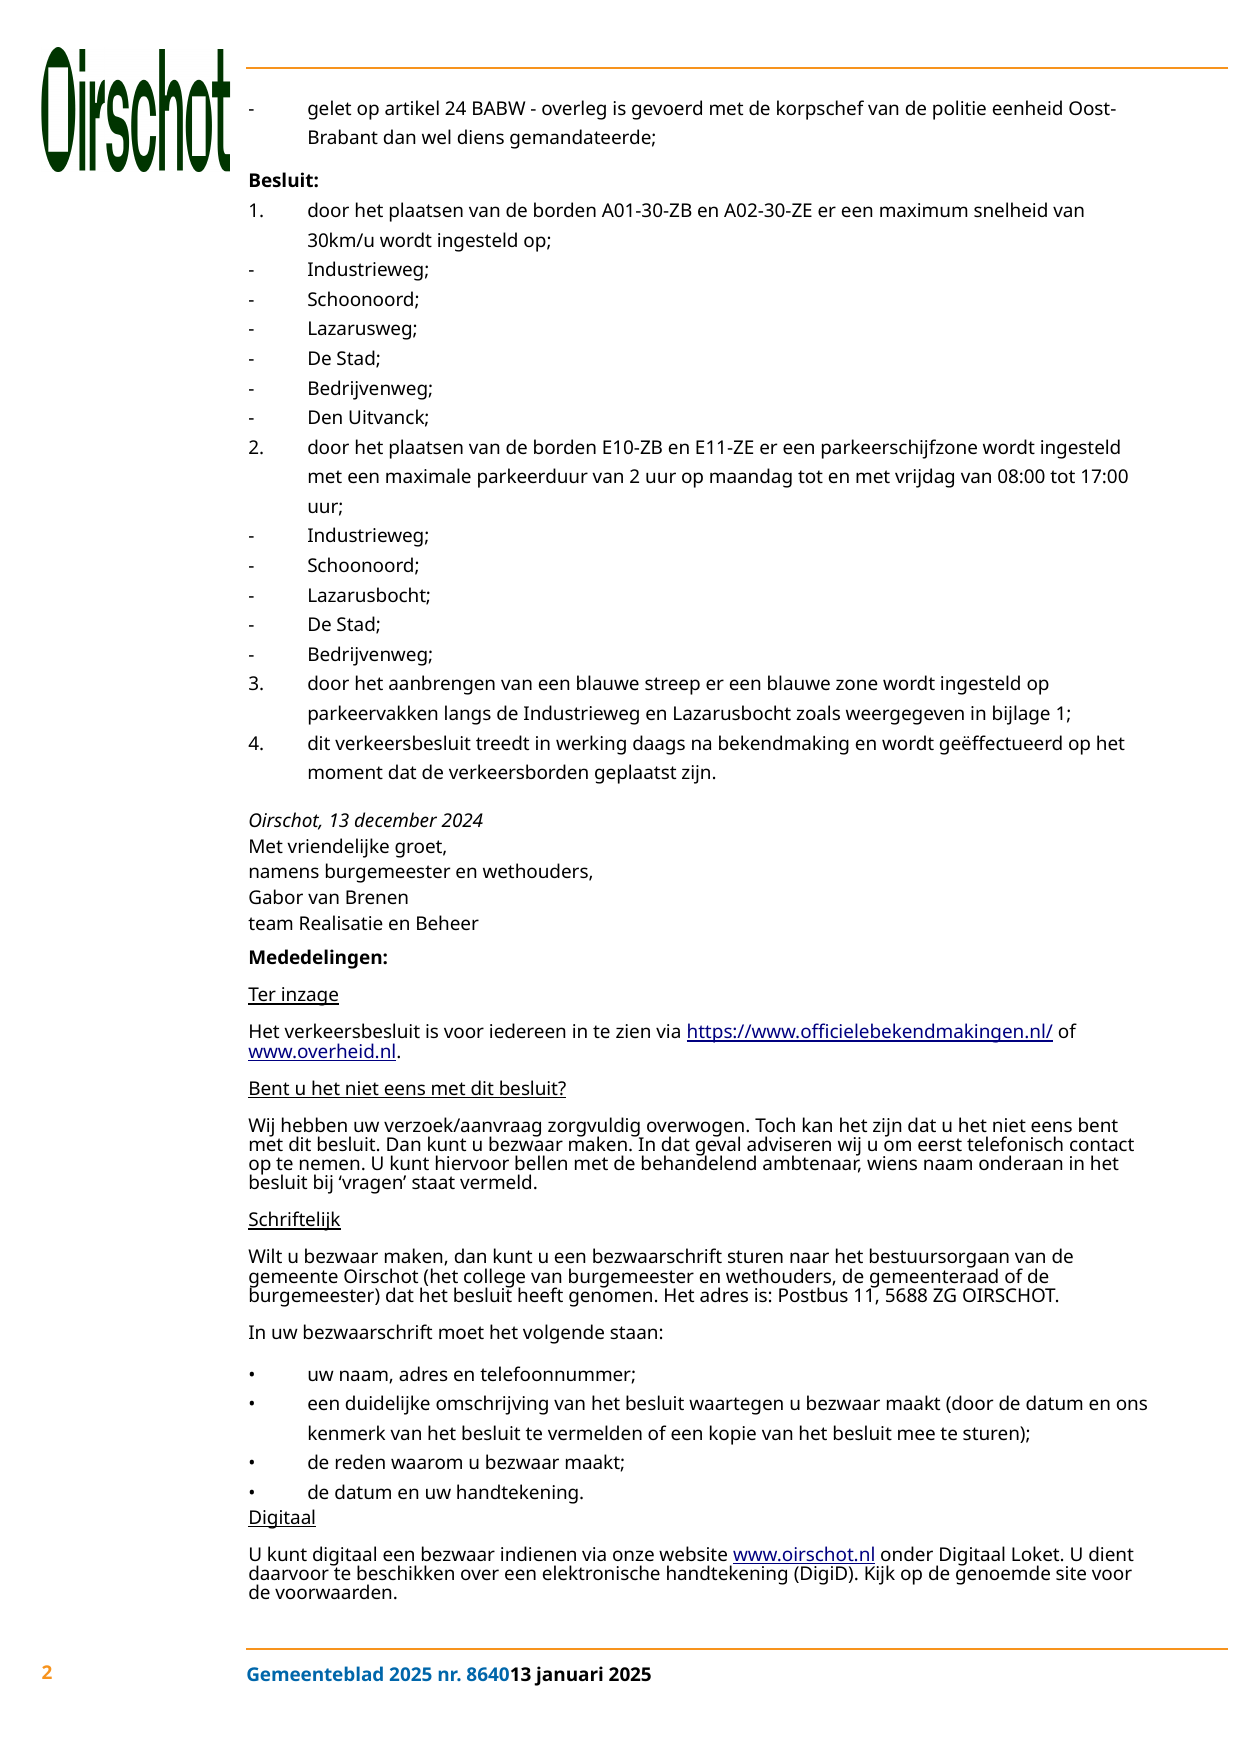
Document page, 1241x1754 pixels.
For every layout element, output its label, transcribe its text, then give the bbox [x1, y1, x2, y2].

list Schoonoord; [248, 286, 1152, 312]
picture [41, 47, 231, 172]
list Bedrijvenweg; [248, 375, 1152, 400]
list De Stad; [248, 611, 1152, 637]
list de reden waarom u bezwaar maakt; [248, 1449, 1152, 1475]
list een duidelijke omschrijving van het besluit waartegen u bezwaar maakt (door de datum en ons kenmerk van het besluit te vermelden of een kopie van het besluit mee te sturen); [248, 1390, 1152, 1446]
list Lazarusbocht; [248, 582, 1152, 607]
text Wij hebben uw verzoek/aanvraag zorgvuldig overwogen. Toch kan het zijn dat u het niet eens bent met dit besluit. Dan kunt u bezwaar maken. In dat geval adviseren wij u om eerst telefonisch contact op te nemen. U kunt hiervoor bellen met de behandelend ambtenaar, wiens naam onderaan in het besluit bij ‘vragen’ staat vermeld. [248, 1117, 1152, 1194]
text namens burgemeester en wethouders, [248, 858, 1152, 884]
list gelet op artikel 24 BABW - overleg is gevoerd met de korpschef van de politie eenheid Oost-Brabant dan wel diens gemandateerde; [248, 95, 1152, 150]
list uw naam, adres en telefoonnummer; [248, 1361, 1152, 1387]
list door het plaatsen van de borden E10-ZB en E11-ZE er een parkeerschijfzone wordt ingesteld met een maximale parkeerduur van 2 uur op maandag tot en met vrijdag van 08:00 tot 17:00 uur; [248, 434, 1152, 519]
text Bent u het niet eens met dit besluit? [248, 1079, 1152, 1099]
text Met vriendelijke groet, [248, 833, 1152, 858]
list Lazarusweg; [248, 316, 1152, 341]
text Besluit: [248, 168, 1152, 193]
text Het verkeersbesluit is voor iedereen in te zien via https://www.officielebekendmakingen.nl/ of www.overheid.nl. [248, 1023, 1152, 1062]
text Mededelingen: [248, 949, 1152, 969]
list Industrieweg; [248, 523, 1152, 548]
text Digitaal [248, 1509, 1152, 1528]
list De Stad; [248, 345, 1152, 371]
text In uw bezwaarschrift moet het volgende staan: [248, 1324, 1152, 1343]
text Wilt u bezwaar maken, dan kunt u een bezwaarschrift sturen naar het bestuursorgaan van de gemeente Oirschot (het college van burgemeester en wethouders, de gemeenteraad of de burgemeester) dat het besluit heeft genomen. Het adres is: Postbus 11, 5688 ZG OIRSCHOT. [248, 1248, 1152, 1306]
list door het aanbrengen van een blauwe streep er een blauwe zone wordt ingesteld op parkeervakken langs de Industrieweg en Lazarusbocht zoals weergegeven in bijlage 1; [248, 671, 1152, 726]
list Bedrijvenweg; [248, 641, 1152, 667]
list Den Uitvanck; [248, 404, 1152, 430]
text team Realisatie en Beheer [248, 910, 1152, 936]
list door het plaatsen van de borden A01-30-ZB en A02-30-ZE er een maximum snelheid van 30km/u wordt ingesteld op; [248, 197, 1152, 252]
list de datum en uw handtekening. [248, 1479, 1152, 1505]
text Gabor van Brenen [248, 884, 1152, 910]
text Ter inzage [248, 986, 1152, 1006]
list dit verkeersbesluit treedt in werking daags na bekendmaking en wordt geëffectueerd op het moment dat de verkeersborden geplaatst zijn. [248, 730, 1152, 785]
text U kunt digitaal een bezwaar indienen via onze website www.oirschot.nl onder Digitaal Loket. U dient daarvoor te beschikken over een elektronische handtekening (DigiD). Kijk op de genoemde site voor de voorwaarden. [248, 1546, 1152, 1603]
list Schoonoord; [248, 552, 1152, 578]
list Industrieweg; [248, 256, 1152, 282]
text Oirschot, 13 december 2024 [248, 807, 1152, 833]
text Schriftelijk [248, 1211, 1152, 1231]
